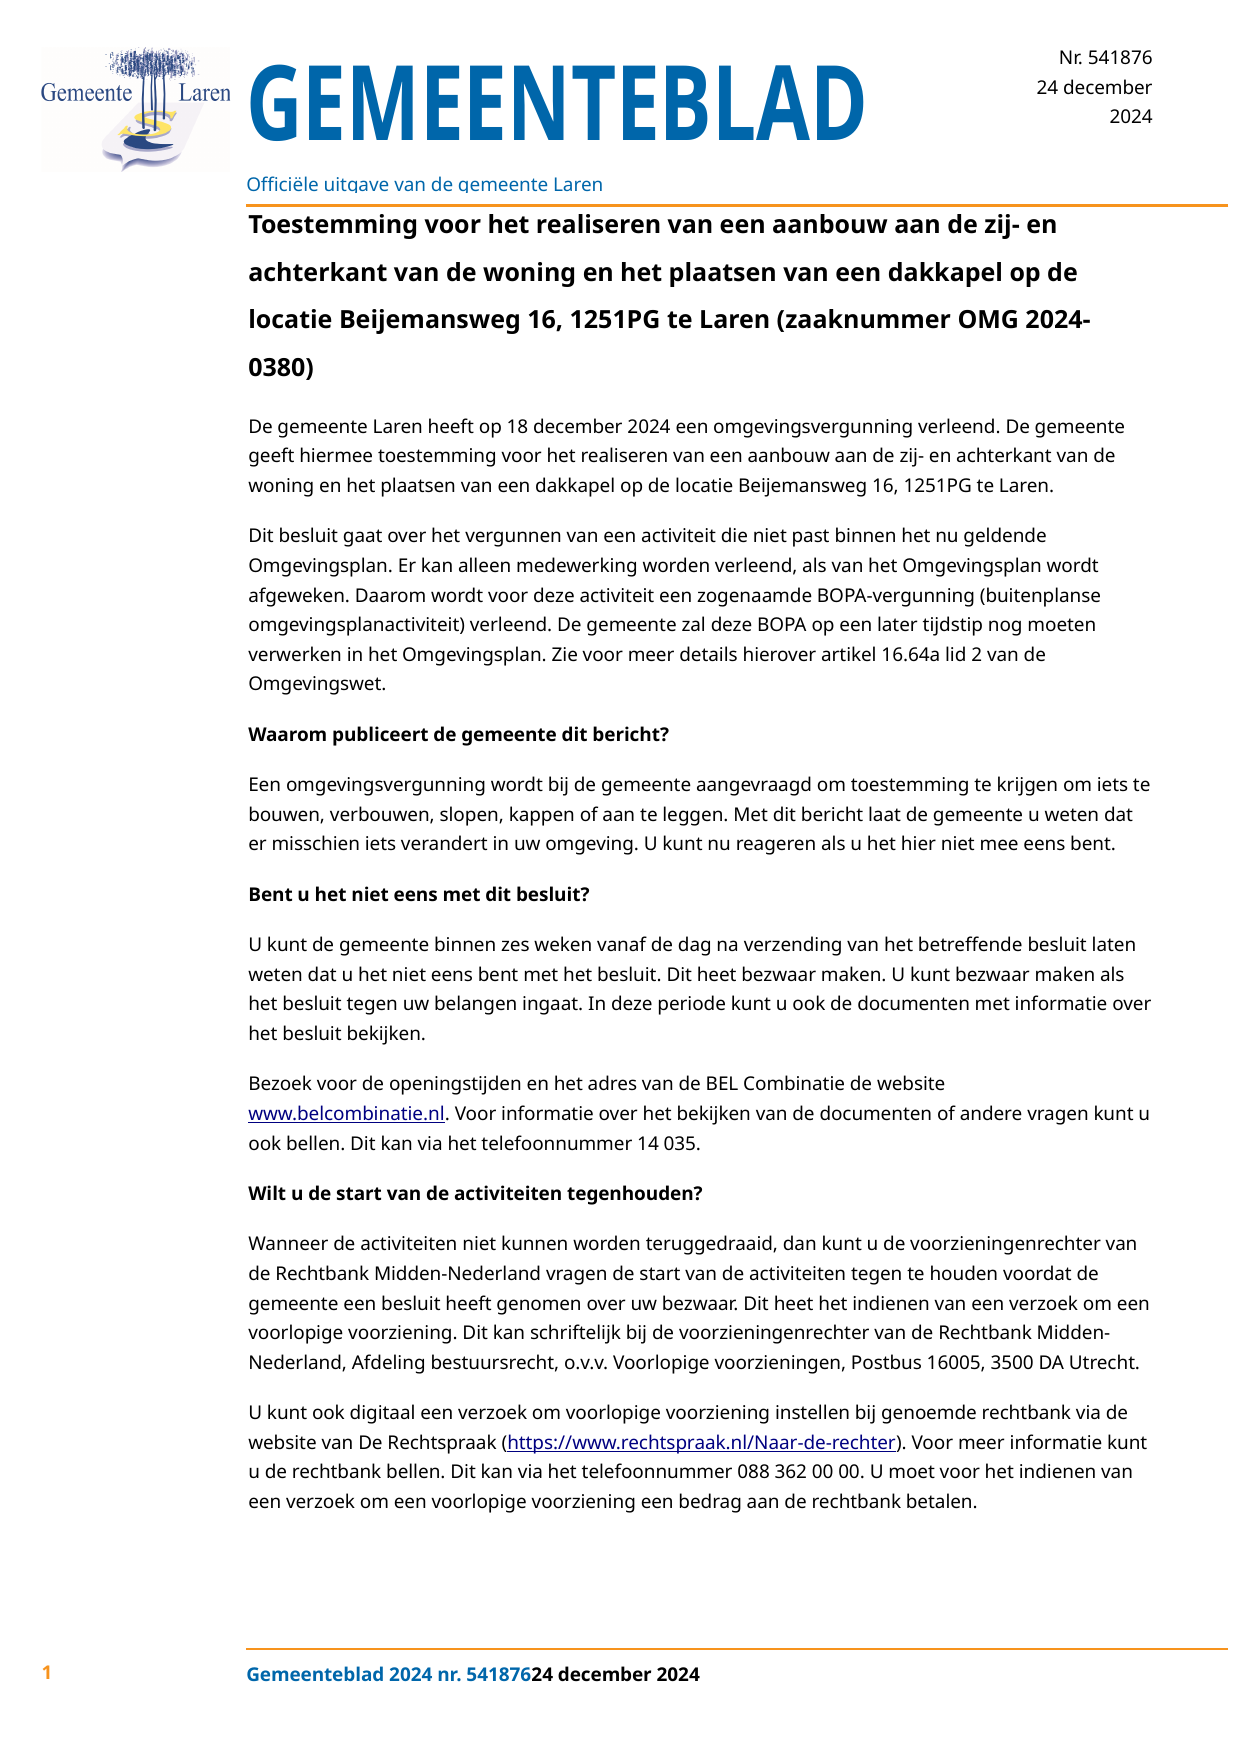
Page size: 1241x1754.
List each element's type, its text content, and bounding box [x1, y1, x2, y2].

text Dit besluit gaat over het vergunnen van een activiteit die niet past binnen het nu geldende Omgevingsplan. Er kan alleen medewerking worden verleend, als van het Omgevingsplan wordt afgeweken. Daarom wordt voor deze activiteit een zogenaamde BOPA-vergunning (buitenplanse omgevingsplanactiviteit) verleend. De gemeente zal deze BOPA op een later tijdstip nog moeten verwerken in het Omgevingsplan. Zie voor meer details hierover artikel 16.64a lid 2 van de Omgevingswet. [248, 523, 1152, 696]
text Toestemming voor het realiseren van een aanbouw aan de zij- en achterkant van de woning en het plaatsen van een dakkapel op de locatie Beijemansweg 16, 1251PG te Laren (zaaknummer OMG 2024-0380) [248, 207, 1152, 384]
text U kunt ook digitaal een verzoek om voorlopige voorziening instellen bij genoemde rechtbank via de website van De Rechtspraak (https://www.rechtspraak.nl/Naar-de-rechter). Voor meer informatie kunt u de rechtbank bellen. Dit kan via het telefoonnummer 088 362 00 00. U moet voor het indienen van een verzoek om een voorlopige voorziening een bedrag aan de rechtbank betalen. [248, 1399, 1152, 1514]
text De gemeente Laren heeft op 18 december 2024 een omgevingsvergunning verleend. De gemeente geeft hiermee toestemming voor het realiseren van een aanbouw aan de zij- en achterkant van de woning en het plaatsen van een dakkapel op de locatie Beijemansweg 16, 1251PG te Laren. [248, 413, 1152, 498]
text Wanneer de activiteiten niet kunnen worden teruggedraaid, dan kunt u de voorzieningenrechter van de Rechtbank Midden-Nederland vragen de start van de activiteiten tegen te houden voordat de gemeente een besluit heeft genomen over uw bezwaar. Dit heet het indienen van een verzoek om een voorlopige voorziening. Dit kan schriftelijk bij de voorzieningenrechter van de Rechtbank Midden-Nederland, Afdeling bestuursrecht, o.v.v. Voorlopige voorzieningen, Postbus 16005, 3500 DA Utrecht. [248, 1231, 1152, 1375]
text Een omgevingsvergunning wordt bij de gemeente aangevraagd om toestemming te krijgen om iets te bouwen, verbouwen, slopen, kappen of aan te leggen. Met dit bericht laat de gemeente u weten dat er misschien iets verandert in uw omgeving. U kunt nu reageren als u het hier niet mee eens bent. [248, 771, 1152, 856]
text U kunt de gemeente binnen zes weken vanaf de dag na verzending van het betreffende besluit laten weten dat u het niet eens bent met het besluit. Dit heet bezwaar maken. U kunt bezwaar maken als het besluit tegen uw belangen ingaat. In deze periode kunt u ook de documenten met informatie over het besluit bekijken. [248, 931, 1152, 1046]
text Bent u het niet eens met dit besluit? [248, 881, 1152, 907]
text Waarom publiceert de gemeente dit bericht? [248, 721, 1152, 747]
text Bezoek voor de openingstijden en het adres van de BEL Combinatie de website www.belcombinatie.nl. Voor informatie over het bekijken van de documenten of andere vragen kunt u ook bellen. Dit kan via het telefoonnummer 14 035. [248, 1071, 1152, 1156]
text Wilt u de start van de activiteiten tegenhouden? [248, 1180, 1152, 1206]
picture [41, 47, 231, 172]
